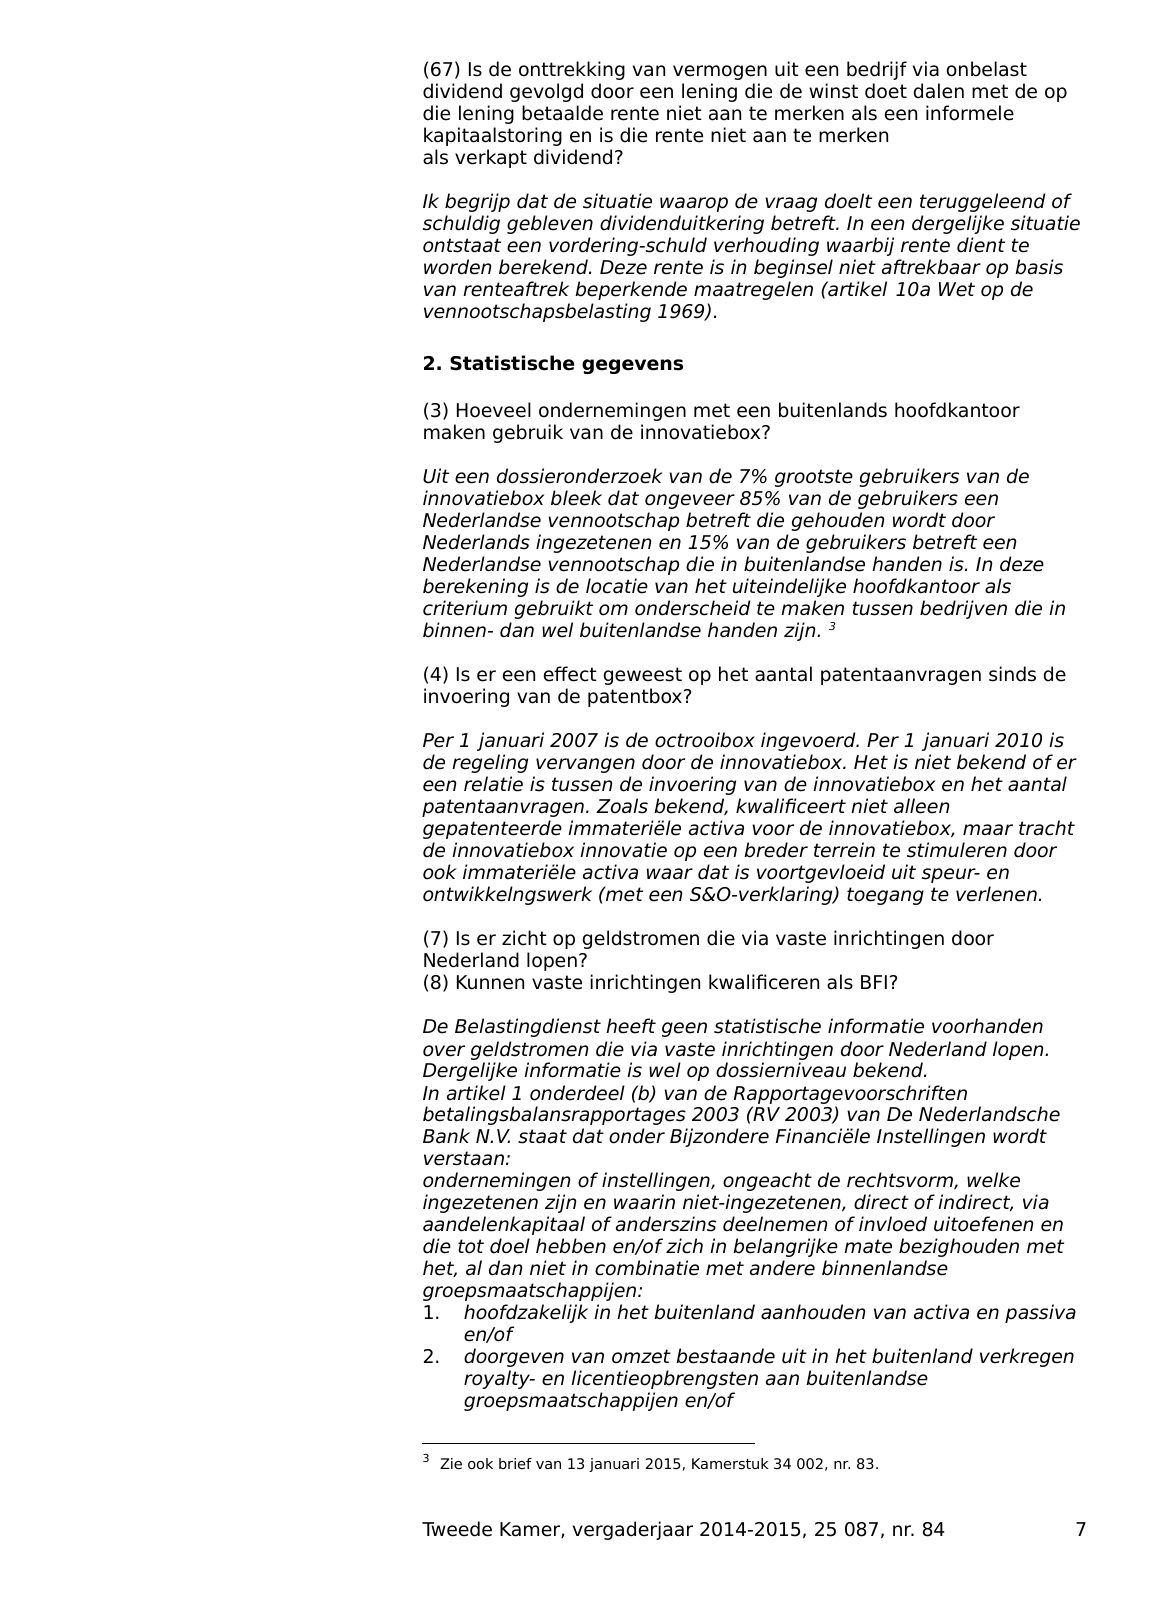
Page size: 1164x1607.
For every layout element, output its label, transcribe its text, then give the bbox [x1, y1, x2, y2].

text Per 1 januari 2007 is de octrooibox ingevoerd. Per 1 januari 2010 is de regeling vervangen door de innovatiebox. Het is niet bekend of er een relatie is tussen de invoering van de innovatiebox en het aantal patentaanvragen. Zoals bekend, kwalificeert niet alleen gepatenteerde immateriële activa voor de innovatiebox, maar tracht de innovatiebox innovatie op een breder terrein te stimuleren door ook immateriële activa waar dat is voortgevloeid uit speur- en ontwikkelngswerk (met een S&O-verklaring) toegang te verlenen. [422, 730, 1087, 906]
text Ik begrijp dat de situatie waarop de vraag doelt een teruggeleend of schuldig gebleven dividenduitkering betreft. In een dergelijke situatie ontstaat een vordering-schuld verhouding waarbij rente dient te worden berekend. Deze rente is in beginsel niet aftrekbaar op basis van renteaftrek beperkende maatregelen (artikel 10a Wet op de vennootschapsbelasting 1969). [422, 191, 1087, 323]
text De Belastingdienst heeft geen statistische informatie voorhanden over geldstromen die via vaste inrichtingen door Nederland lopen. Dergelijke informatie is wel op dossierniveau bekend. [422, 1016, 1087, 1082]
text 1. hoofdzakelijk in het buitenland aanhouden van activa en passiva en/of [422, 1302, 1087, 1346]
text (8) Kunnen vaste inrichtingen kwalificeren als BFI? [422, 972, 1087, 994]
text In artikel 1 onderdeel (b) van de Rapportagevoorschriften betalingsbalansrapportages 2003 (RV 2003) van De Nederlandsche Bank N.V. staat dat onder Bijzondere Financiële Instellingen wordt verstaan: [422, 1082, 1087, 1170]
text Zie ook brief van 13 januari 2015, Kamerstuk 34 002, nr. 83. [422, 1452, 1087, 1474]
subtitle 2. Statistische gegevens [422, 353, 1087, 375]
text als verkapt dividend? [422, 147, 1087, 169]
text 2. doorgeven van omzet bestaande uit in het buitenland verkregen royalty- en licentieopbrengsten aan buitenlandse groepsmaatschappijen en/of [422, 1346, 1087, 1412]
text (4) Is er een effect geweest op het aantal patentaanvragen sinds de invoering van de patentbox? [422, 664, 1087, 708]
text ondernemingen of instellingen, ongeacht de rechtsvorm, welke ingezetenen zijn en waarin niet-ingezetenen, direct of indirect, via aandelenkapitaal of anderszins deelnemen of invloed uitoefenen en die tot doel hebben en/of zich in belangrijke mate bezighouden met het, al dan niet in combinatie met andere binnenlandse groepsmaatschappijen: [422, 1170, 1087, 1302]
text (7) Is er zicht op geldstromen die via vaste inrichtingen door Nederland lopen? [422, 928, 1087, 972]
text (3) Hoeveel ondernemingen met een buitenlands hoofdkantoor maken gebruik van de innovatiebox? [422, 400, 1087, 444]
text Uit een dossieronderzoek van de 7% grootste gebruikers van de innovatiebox bleek dat ongeveer 85% van de gebruikers een Nederlandse vennootschap betreft die gehouden wordt door Nederlands ingezetenen en 15% van de gebruikers betreft een Nederlandse vennootschap die in buitenlandse handen is. In deze berekening is de locatie van het uiteindelijke hoofdkantoor als criterium gebruikt om onderscheid te maken tussen bedrijven die in binnen- dan wel buitenlandse handen zijn. [422, 466, 1087, 642]
text (67) Is de onttrekking van vermogen uit een bedrijf via onbelast dividend gevolgd door een lening die de winst doet dalen met de op die lening betaalde rente niet aan te merken als een informele kapitaalstoring en is die rente niet aan te merken [422, 59, 1087, 147]
